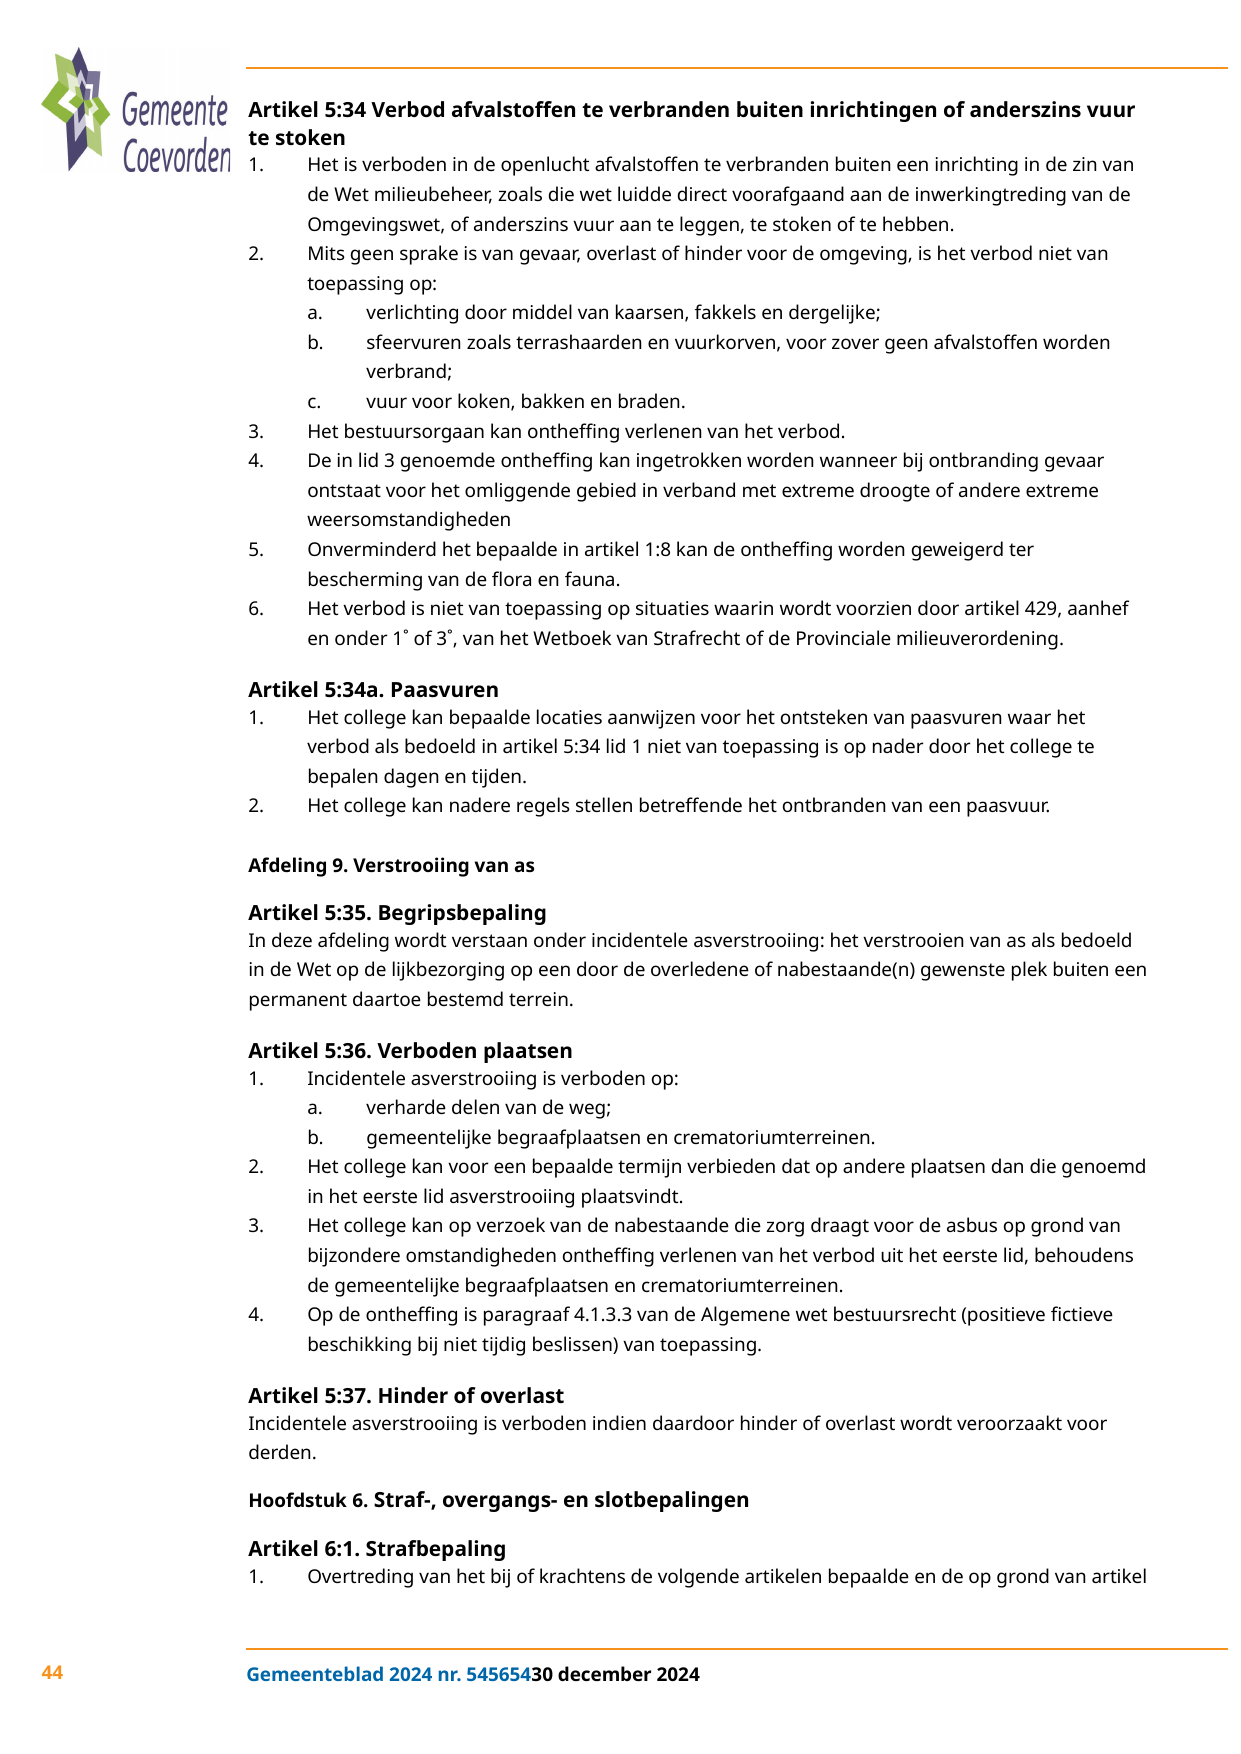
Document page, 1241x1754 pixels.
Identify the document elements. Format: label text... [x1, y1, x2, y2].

list Het college kan voor een bepaalde termijn verbieden dat op andere plaatsen dan die genoemd in het eerste lid asverstrooiing plaatsvindt. [248, 1153, 1152, 1209]
text In deze afdeling wordt verstaan onder incidentele asverstrooiing: het verstrooien van as als bedoeld in de Wet op de lijkbezorging op een door de overledene of nabestaande(n) gewenste plek buiten een permanent daartoe bestemd terrein. [248, 927, 1152, 1012]
list vuur voor koken, bakken en braden. [307, 388, 1152, 414]
list Het college kan op verzoek van de nabestaande die zorg draagt voor de asbus op grond van bijzondere omstandigheden ontheffing verlenen van het verbod uit het eerste lid, behoudens de gemeentelijke begraafplaatsen en crematoriumterreinen. [248, 1213, 1152, 1298]
list gemeentelijke begraafplaatsen en crematoriumterreinen. [307, 1124, 1152, 1150]
text Artikel 5:35. Begripsbepaling [248, 898, 1152, 927]
picture [41, 47, 231, 172]
list Het verbod is niet van toepassing op situaties waarin wordt voorzien door artikel 429, aanhef en onder 1˚ of 3˚, van het Wetboek van Strafrecht of de Provinciale milieuverordening. [248, 595, 1152, 651]
list Het is verboden in de openlucht afvalstoffen te verbranden buiten een inrichting in de zin van de Wet milieubeheer, zoals die wet luidde direct voorafgaand aan de inwerkingtreding van de Omgevingswet, of anderszins vuur aan te leggen, te stoken of te hebben. [248, 152, 1152, 237]
text Artikel 6:1. Strafbepaling [248, 1534, 1152, 1563]
text Artikel 5:37. Hinder of overlast [248, 1381, 1152, 1410]
list Incidentele asverstrooiing is verboden op: [248, 1065, 1152, 1091]
list Onverminderd het bepaalde in artikel 1:8 kan de ontheffing worden geweigerd ter bescherming van de flora en fauna. [248, 536, 1152, 592]
text Artikel 5:34a. Paasvuren [248, 675, 1152, 704]
list Overtreding van het bij of krachtens de volgende artikelen bepaalde en de op grond van artikel [248, 1563, 1152, 1588]
list Op de ontheffing is paragraaf 4.1.3.3 van de Algemene wet bestuursrecht (positieve fictieve beschikking bij niet tijdig beslissen) van toepassing. [248, 1301, 1152, 1357]
list De in lid 3 genoemde ontheffing kan ingetrokken worden wanneer bij ontbranding gevaar ontstaat voor het omliggende gebied in verband met extreme droogte of andere extreme weersomstandigheden [248, 447, 1152, 532]
list sfeervuren zoals terrashaarden en vuurkorven, voor zover geen afvalstoffen worden verbrand; [307, 329, 1152, 384]
text Incidentele asverstrooiing is verboden indien daardoor hinder of overlast wordt veroorzaakt voor derden. [248, 1410, 1152, 1465]
text Afdeling 9. Verstrooiing van as [248, 852, 1152, 877]
list Het bestuursorgaan kan ontheffing verlenen van het verbod. [248, 418, 1152, 444]
list Het college kan nadere regels stellen betreffende het ontbranden van een paasvuur. [248, 793, 1152, 818]
list Mits geen sprake is van gevaar, overlast of hinder voor de omgeving, is het verbod niet van toepassing op: [248, 240, 1152, 296]
list Het college kan bepaalde locaties aanwijzen voor het ontsteken van paasvuren waar het verbod als bedoeld in artikel 5:34 lid 1 niet van toepassing is op nader door het college te bepalen dagen en tijden. [248, 704, 1152, 789]
text Artikel 5:36. Verboden plaatsen [248, 1036, 1152, 1065]
text Artikel 5:34 Verbod afvalstoffen te verbranden buiten inrichtingen of anderszins vuur te stoken [248, 95, 1152, 152]
list verharde delen van de weg; [307, 1094, 1152, 1120]
text Hoofdstuk 6. Straf-, overgangs- en slotbepalingen [248, 1485, 1152, 1513]
list verlichting door middel van kaarsen, fakkels en dergelijke; [307, 299, 1152, 325]
